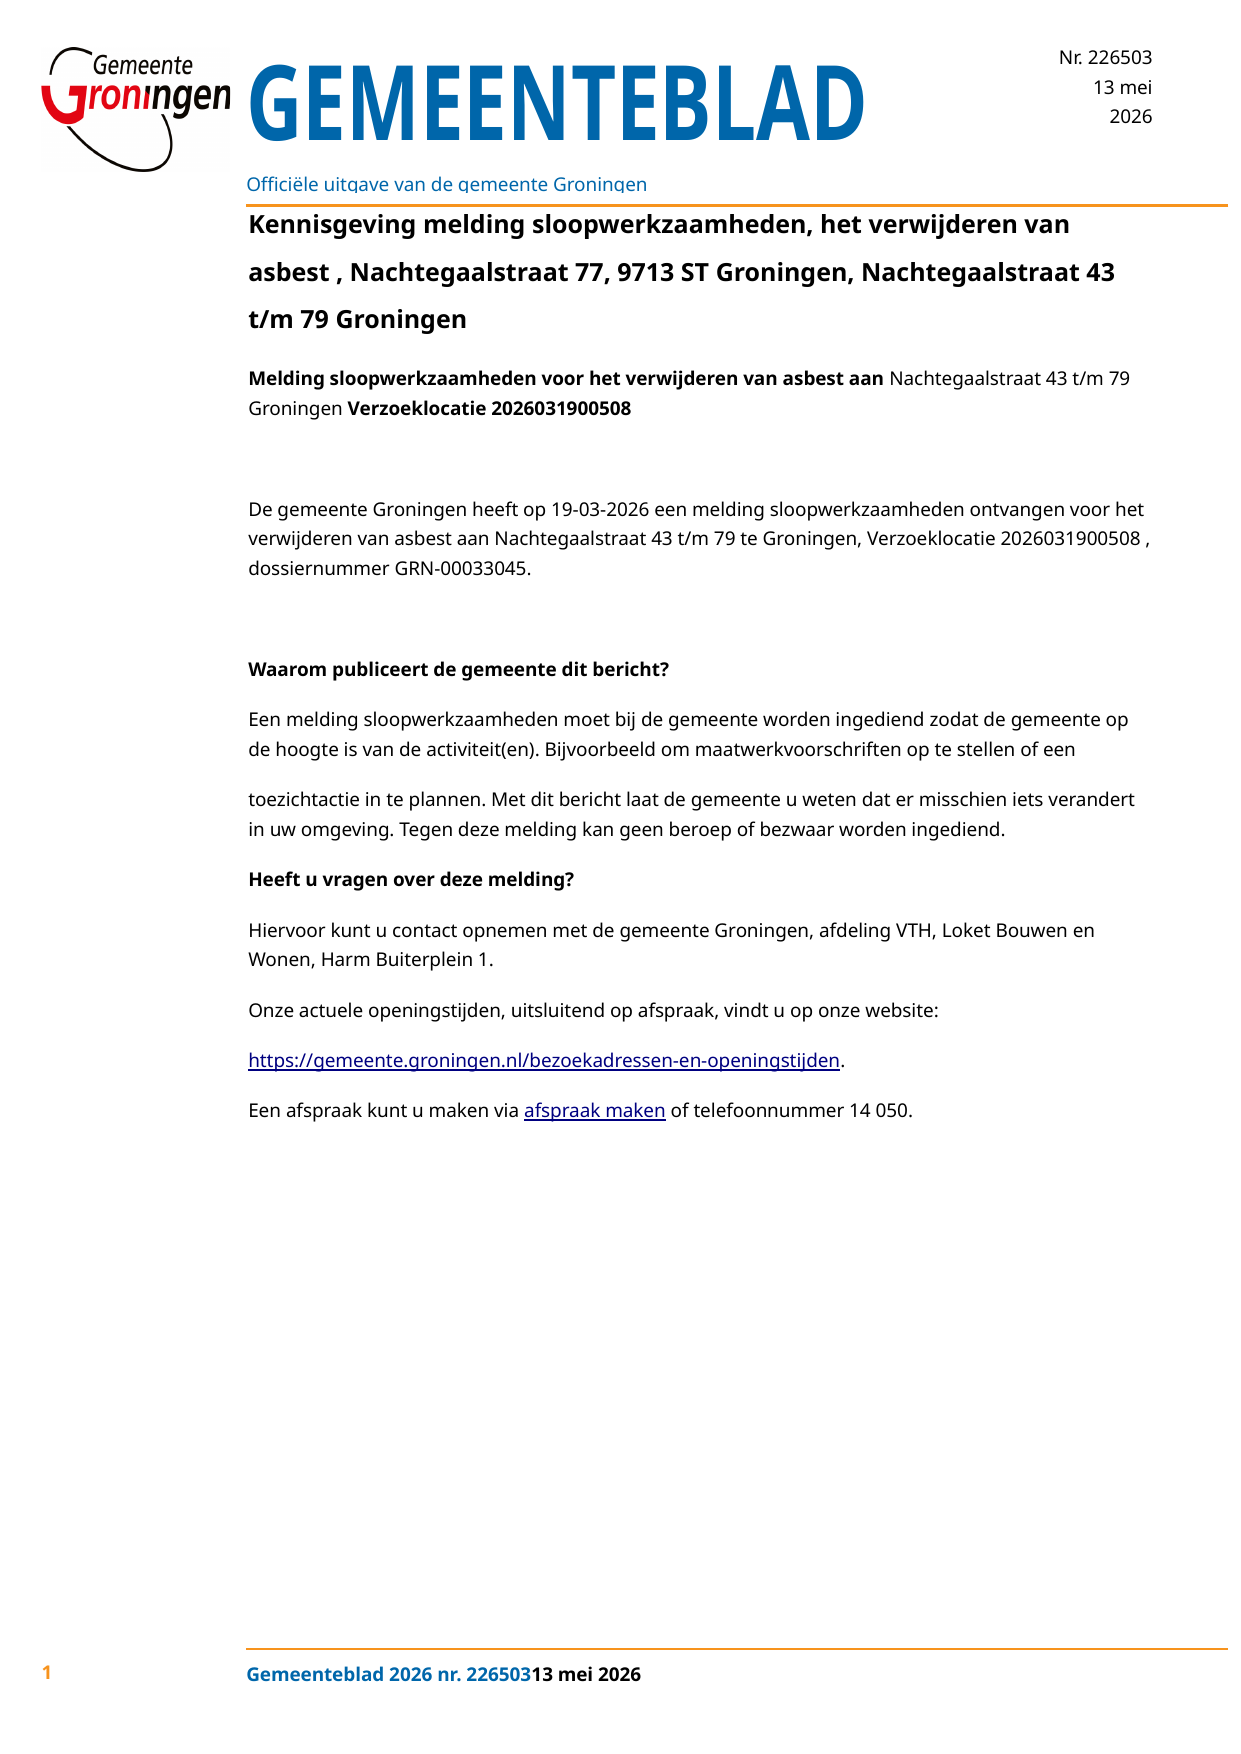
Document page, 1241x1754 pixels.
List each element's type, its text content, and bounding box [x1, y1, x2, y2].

text Hiervoor kunt u contact opnemen met de gemeente Groningen, afdeling VTH, Loket Bouwen en Wonen, Harm Buiterplein 1. [248, 917, 1152, 972]
picture [41, 47, 231, 172]
text https://gemeente.groningen.nl/bezoekadressen-en-openingstijden. [248, 1047, 1152, 1073]
text Onze actuele openingstijden, uitsluitend op afspraak, vindt u op onze website: [248, 997, 1152, 1022]
text Waarom publiceert de gemeente dit bericht? [248, 656, 1152, 682]
text De gemeente Groningen heeft op 19-03-2026 een melding sloopwerkzaamheden ontvangen voor het verwijderen van asbest aan Nachtegaalstraat 43 t/m 79 te Groningen, Verzoeklocatie 2026031900508 , dossiernummer GRN-00033045. [248, 496, 1152, 581]
text Kennisgeving melding sloopwerkzaamheden, het verwijderen van asbest , Nachtegaalstraat 77, 9713 ST Groningen, Nachtegaalstraat 43 t/m 79 Groningen [248, 207, 1152, 336]
text toezichtactie in te plannen. Met dit bericht laat de gemeente u weten dat er misschien iets verandert in uw omgeving. Tegen deze melding kan geen beroep of bezwaar worden ingediend. [248, 786, 1152, 842]
text Heeft u vragen over deze melding? [248, 866, 1152, 892]
text Een melding sloopwerkzaamheden moet bij de gemeente worden ingediend zodat de gemeente op de hoogte is van de activiteit(en). Bijvoorbeeld om maatwerkvoorschriften op te stellen of een [248, 706, 1152, 762]
text Een afspraak kunt u maken via afspraak maken of telefoonnummer 14 050. [248, 1098, 1152, 1123]
text Melding sloopwerkzaamheden voor het verwijderen van asbest aan Nachtegaalstraat 43 t/m 79 Groningen Verzoeklocatie 2026031900508 [248, 366, 1152, 421]
